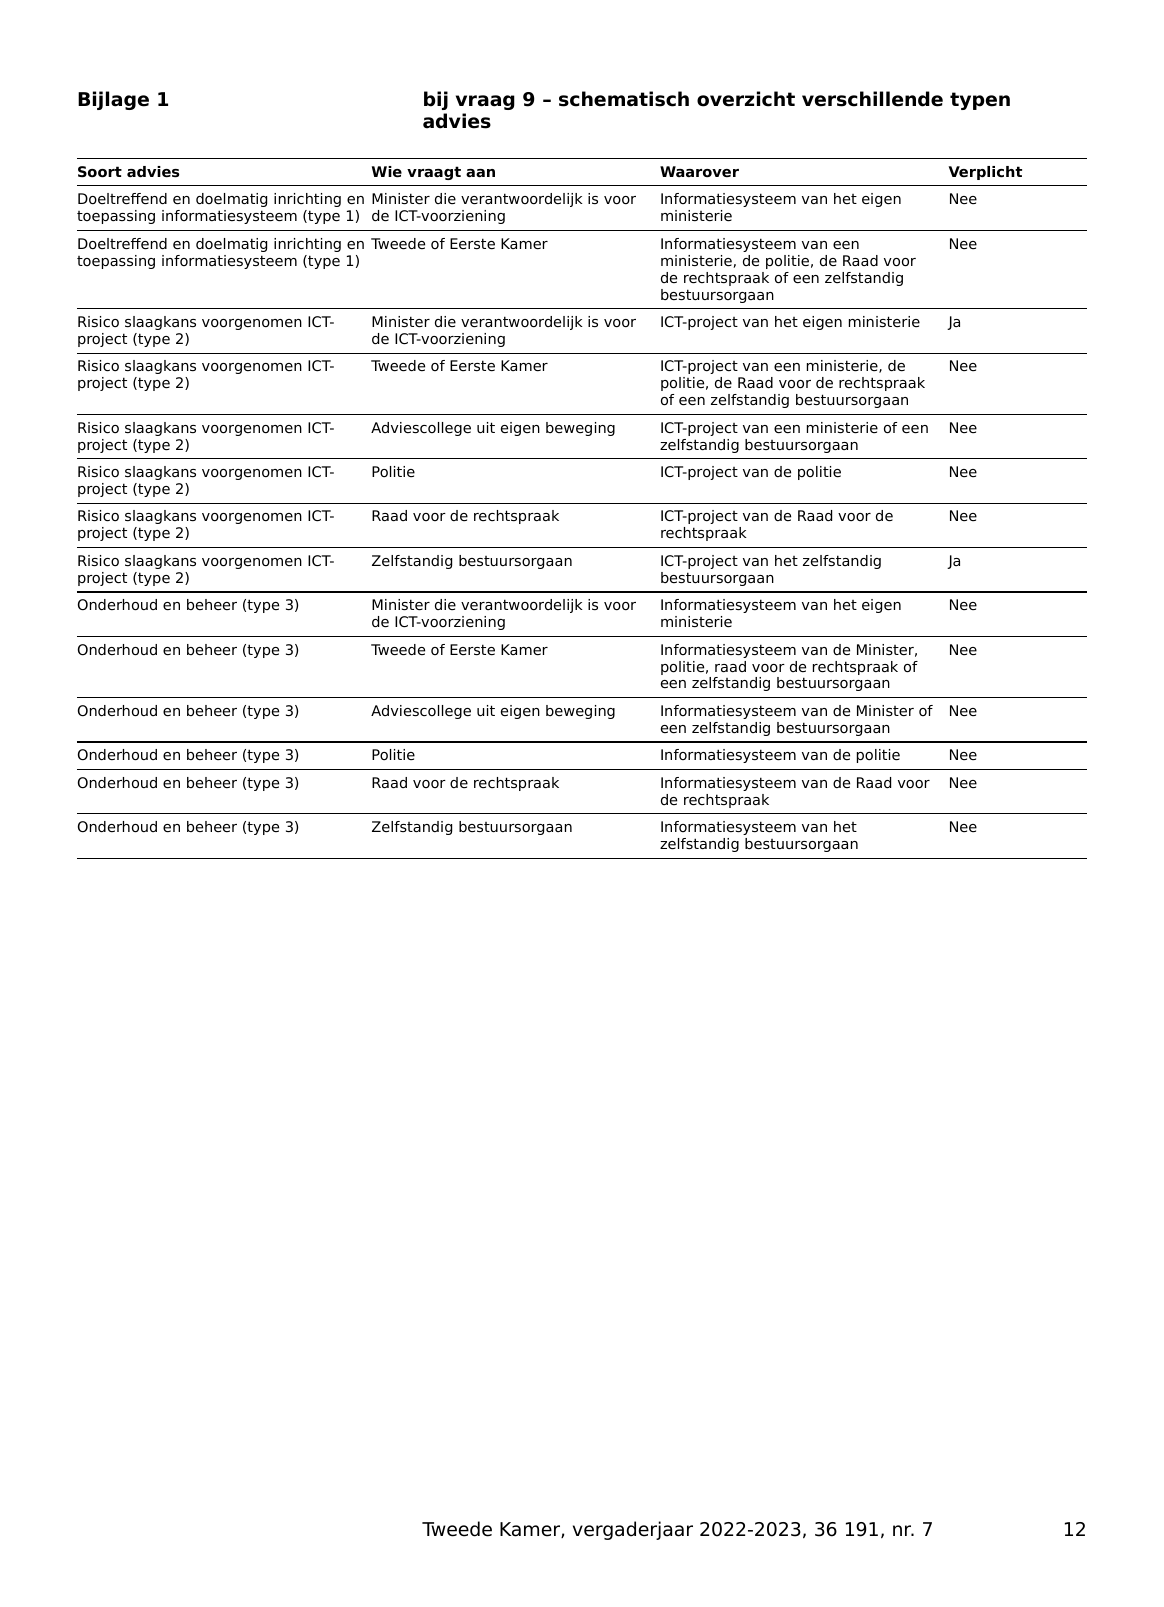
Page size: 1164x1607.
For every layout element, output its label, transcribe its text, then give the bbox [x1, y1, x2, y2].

table_cell Informatiesysteem van het zelfstandig bestuursorgaan [654, 814, 942, 858]
table_cell Risico slaagkans voorgenomen ICT-project (type 2) [77, 459, 365, 503]
table_cell Nee [942, 770, 1087, 813]
table_header Wie vraagt aan [365, 159, 654, 185]
table_cell Minister die verantwoordelijk is voor de ICT-voorziening [365, 186, 654, 230]
table_cell Risico slaagkans voorgenomen ICT-project (type 2) [77, 548, 365, 591]
table_cell Tweede of Eerste Kamer [365, 637, 654, 697]
table_cell Zelfstandig bestuursorgaan [365, 814, 654, 858]
table_cell Informatiesysteem van de Minister of een zelfstandig bestuursorgaan [654, 698, 942, 741]
table_cell Risico slaagkans voorgenomen ICT-project (type 2) [77, 415, 365, 458]
table_cell Nee [942, 186, 1087, 230]
table_cell ICT-project van de politie [654, 459, 942, 503]
table_cell Onderhoud en beheer (type 3) [77, 593, 365, 636]
table_cell Tweede of Eerste Kamer [365, 231, 654, 308]
table_cell Informatiesysteem van het eigen ministerie [654, 593, 942, 636]
table_header Soort advies [77, 159, 365, 185]
table_cell Informatiesysteem van de Minister, politie, raad voor de rechtspraak of een zelfstandig bestuursorgaan [654, 637, 942, 697]
table_cell Adviescollege uit eigen beweging [365, 698, 654, 741]
table_cell Politie [365, 743, 654, 769]
table_cell ICT-project van de Raad voor de rechtspraak [654, 504, 942, 547]
table_cell ICT-project van het zelfstandig bestuursorgaan [654, 548, 942, 591]
table_cell Doeltreffend en doelmatig inrichting en toepassing informatiesysteem (type 1) [77, 231, 365, 308]
table_cell Minister die verantwoordelijk is voor de ICT-voorziening [365, 309, 654, 352]
table_cell Risico slaagkans voorgenomen ICT-project (type 2) [77, 504, 365, 547]
table_header Verplicht [942, 159, 1087, 185]
table_cell ICT-project van een ministerie of een zelfstandig bestuursorgaan [654, 415, 942, 458]
table_cell Informatiesysteem van een ministerie, de politie, de Raad voor de rechtspraak of een zelfstandig bestuursorgaan [654, 231, 942, 308]
table_cell Minister die verantwoordelijk is voor de ICT-voorziening [365, 593, 654, 636]
table_cell Nee [942, 231, 1087, 308]
table_cell Risico slaagkans voorgenomen ICT-project (type 2) [77, 309, 365, 352]
table_cell Onderhoud en beheer (type 3) [77, 814, 365, 858]
table_cell ICT-project van een ministerie, de politie, de Raad voor de rechtspraak of een zelfstandig bestuursorgaan [654, 354, 942, 414]
table_cell Nee [942, 637, 1087, 697]
table_cell Nee [942, 504, 1087, 547]
table_cell Adviescollege uit eigen beweging [365, 415, 654, 458]
table_cell Risico slaagkans voorgenomen ICT-project (type 2) [77, 354, 365, 414]
table_cell Raad voor de rechtspraak [365, 504, 654, 547]
table_cell Ja [942, 309, 1087, 352]
table_cell Nee [942, 814, 1087, 858]
table_cell Onderhoud en beheer (type 3) [77, 698, 365, 741]
table_cell Ja [942, 548, 1087, 591]
table_cell Tweede of Eerste Kamer [365, 354, 654, 414]
table_cell Politie [365, 459, 654, 503]
table_cell Nee [942, 415, 1087, 458]
table_cell Nee [942, 743, 1087, 769]
table_header Waarover [654, 159, 942, 185]
table_cell Nee [942, 354, 1087, 414]
table_cell Raad voor de rechtspraak [365, 770, 654, 813]
table_cell Doeltreffend en doelmatig inrichting en toepassing informatiesysteem (type 1) [77, 186, 365, 230]
table_cell Nee [942, 593, 1087, 636]
table_cell Informatiesysteem van de Raad voor de rechtspraak [654, 770, 942, 813]
table_cell ICT-project van het eigen ministerie [654, 309, 942, 352]
table_cell Onderhoud en beheer (type 3) [77, 637, 365, 697]
table_cell Onderhoud en beheer (type 3) [77, 770, 365, 813]
table_cell Zelfstandig bestuursorgaan [365, 548, 654, 591]
table_cell Informatiesysteem van de politie [654, 743, 942, 769]
table_cell Onderhoud en beheer (type 3) [77, 743, 365, 769]
table_cell Informatiesysteem van het eigen ministerie [654, 186, 942, 230]
table_cell Nee [942, 698, 1087, 741]
subtitle Bijlage 1 bij vraag 9 – schematisch overzicht verschillende typen advies [77, 89, 1087, 133]
table_cell Nee [942, 459, 1087, 503]
